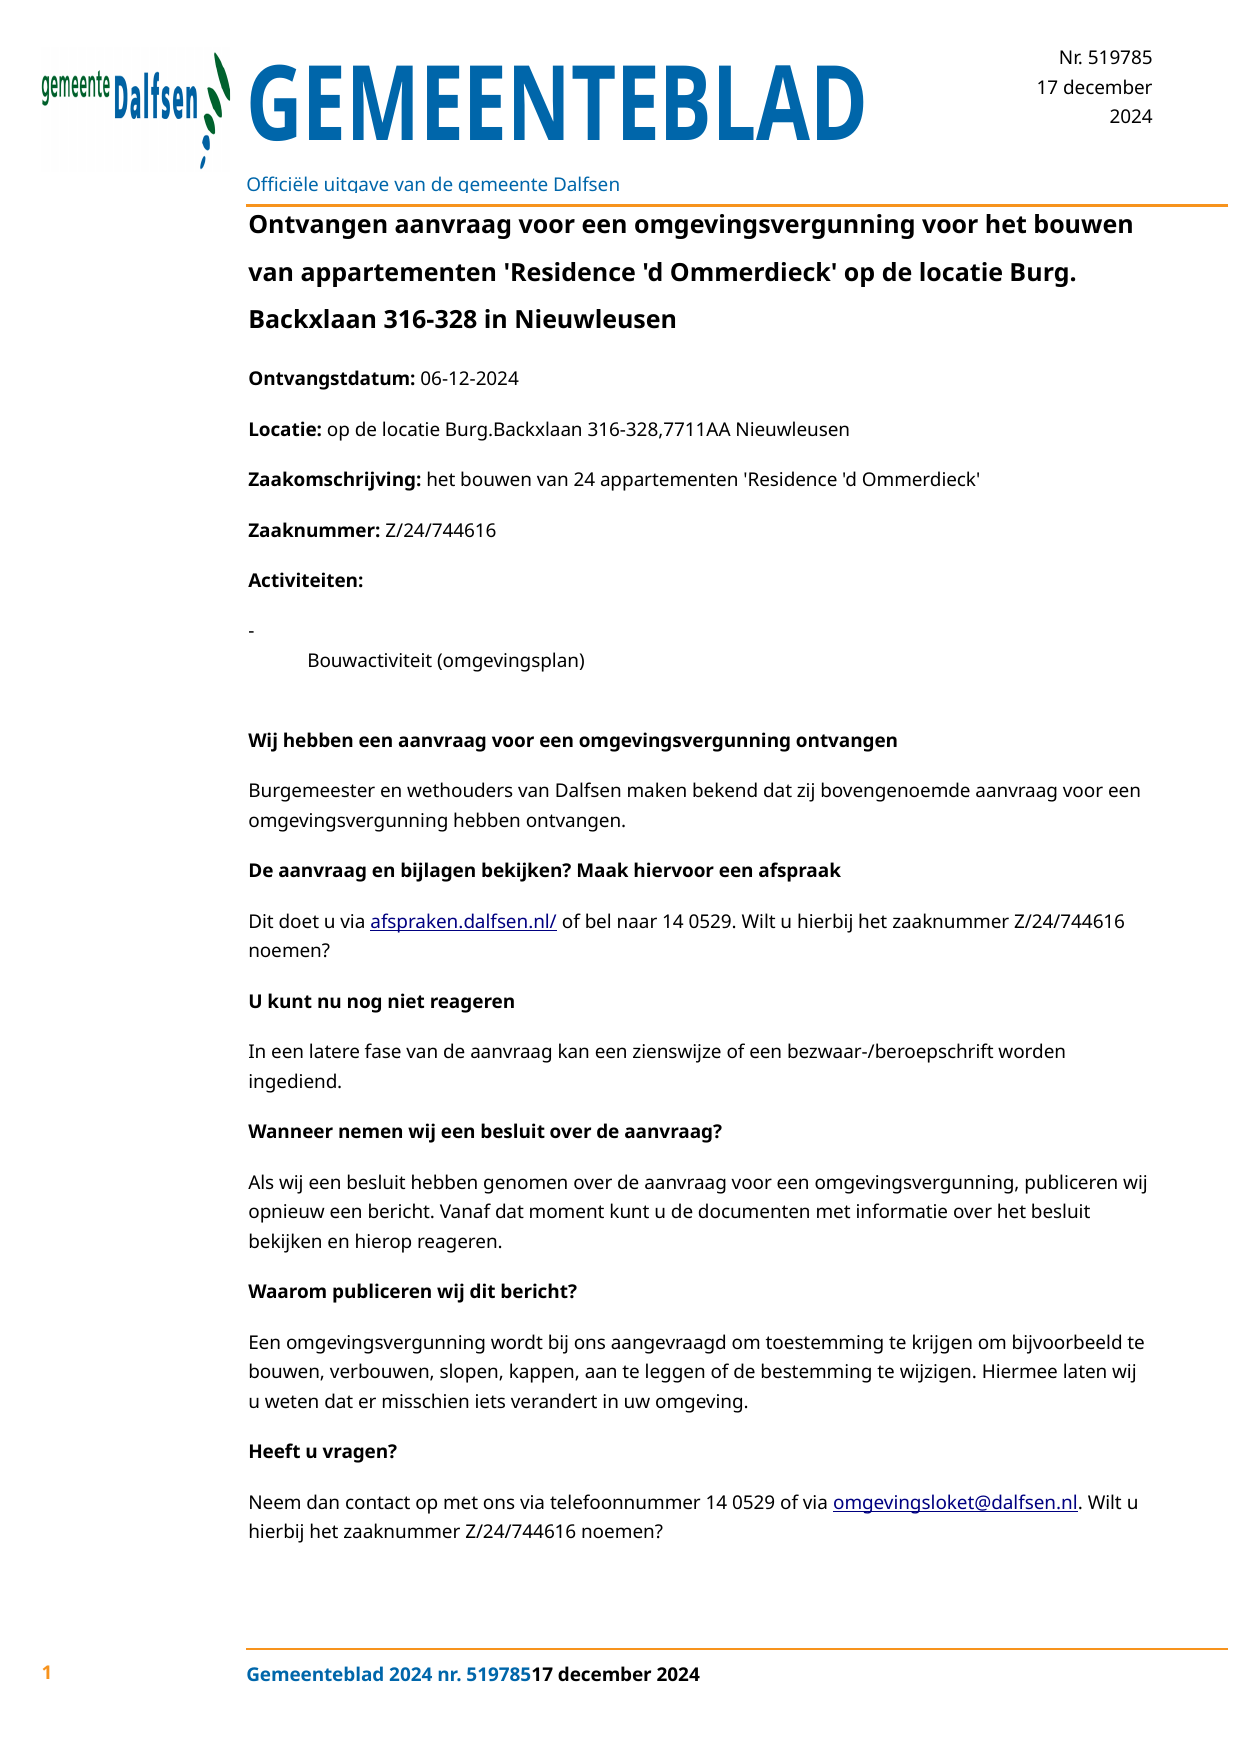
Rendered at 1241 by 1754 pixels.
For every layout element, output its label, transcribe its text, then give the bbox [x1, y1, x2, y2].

text Als wij een besluit hebben genomen over de aanvraag voor een omgevingsvergunning, publiceren wij opnieuw een bericht. Vanaf dat moment kunt u de documenten met informatie over het besluit bekijken en hierop reageren. [248, 1169, 1152, 1254]
text Burgemeester en wethouders van Dalfsen maken bekend dat zij bovengenoemde aanvraag voor een omgevingsvergunning hebben ontvangen. [248, 778, 1152, 833]
text De aanvraag en bijlagen bekijken? Maak hiervoor een afspraak [248, 858, 1152, 883]
text In een latere fase van de aanvraag kan een zienswijze of een bezwaar-/beroepschrift worden ingediend. [248, 1038, 1152, 1094]
text Waarom publiceren wij dit bericht? [248, 1278, 1152, 1304]
text Locatie: op de locatie Burg.Backxlaan 316-328,7711AA Nieuwleusen [248, 416, 1152, 442]
text U kunt nu nog niet reageren [248, 988, 1152, 1014]
text Zaakomschrijving: het bouwen van 24 appartementen 'Residence 'd Ommerdieck' [248, 466, 1152, 492]
text Ontvangstdatum: 06-12-2024 [248, 366, 1152, 391]
text Wij hebben een aanvraag voor een omgevingsvergunning ontvangen [248, 727, 1152, 753]
text Wanneer nemen wij een besluit over de aanvraag? [248, 1118, 1152, 1144]
list Bouwactiviteit (omgevingsplan) [248, 647, 1152, 673]
text Ontvangen aanvraag voor een omgevingsvergunning voor het bouwen van appartementen 'Residence 'd Ommerdieck' op de locatie Burg. Backxlaan 316-328 in Nieuwleusen [248, 207, 1152, 336]
text Activiteiten: [248, 567, 1152, 593]
text Zaaknummer: Z/24/744616 [248, 517, 1152, 542]
text Een omgevingsvergunning wordt bij ons aangevraagd om toestemming te krijgen om bijvoorbeeld te bouwen, verbouwen, slopen, kappen, aan te leggen of de bestemming te wijzigen. Hiermee laten wij u weten dat er misschien iets verandert in uw omgeving. [248, 1329, 1152, 1414]
text Neem dan contact op met ons via telefoonnummer 14 0529 of via omgevingsloket@dalfsen.nl. Wilt u hierbij het zaaknummer Z/24/744616 noemen? [248, 1489, 1152, 1544]
text Dit doet u via afspraken.dalfsen.nl/ of bel naar 14 0529. Wilt u hierbij het zaaknummer Z/24/744616 noemen? [248, 908, 1152, 963]
picture [41, 47, 231, 172]
text Heeft u vragen? [248, 1438, 1152, 1464]
